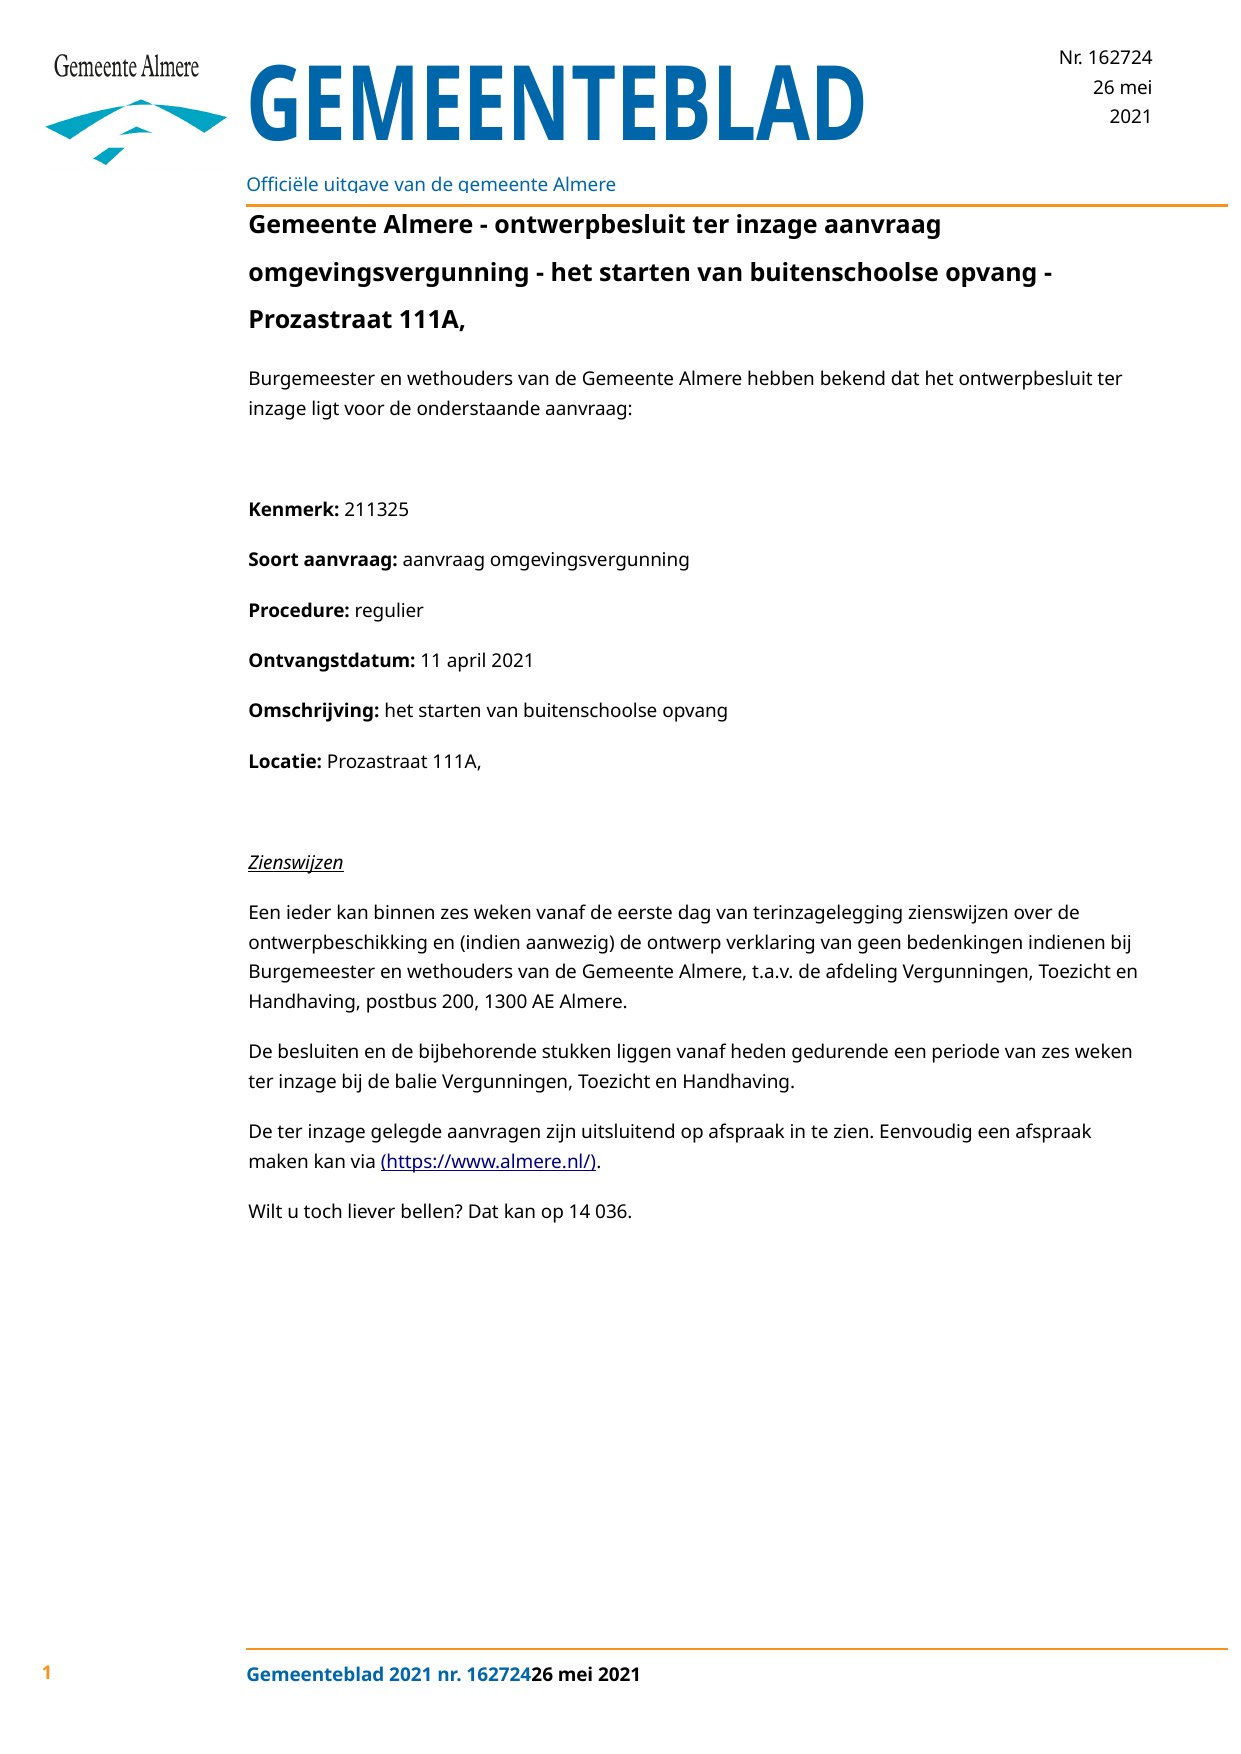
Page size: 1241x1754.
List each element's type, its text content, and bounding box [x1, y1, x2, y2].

picture [41, 47, 231, 172]
text Kenmerk: 211325 [248, 496, 1152, 522]
text Een ieder kan binnen zes weken vanaf de eerste dag van terinzagelegging zienswijzen over de ontwerpbeschikking en (indien aanwezig) de ontwerp verklaring van geen bedenkingen indienen bij Burgemeester en wethouders van de Gemeente Almere, t.a.v. de afdeling Vergunningen, Toezicht en Handhaving, postbus 200, 1300 AE Almere. [248, 899, 1152, 1014]
text De ter inzage gelegde aanvragen zijn uitsluitend op afspraak in te zien. Eenvoudig een afspraak maken kan via (https://www.almere.nl/). [248, 1118, 1152, 1174]
text Procedure: regulier [248, 597, 1152, 622]
text Ontvangstdatum: 11 april 2021 [248, 647, 1152, 673]
text Wilt u toch liever bellen? Dat kan op 14 036. [248, 1198, 1152, 1224]
text Burgemeester en wethouders van de Gemeente Almere hebben bekend dat het ontwerpbesluit ter inzage ligt voor de onderstaande aanvraag: [248, 366, 1152, 421]
text De besluiten en de bijbehorende stukken liggen vanaf heden gedurende een periode van zes weken ter inzage bij de balie Vergunningen, Toezicht en Handhaving. [248, 1038, 1152, 1094]
text Zienswijzen [248, 849, 1152, 874]
text Omschrijving: het starten van buitenschoolse opvang [248, 698, 1152, 723]
text Soort aanvraag: aanvraag omgevingsvergunning [248, 546, 1152, 572]
text Locatie: Prozastraat 111A, [248, 748, 1152, 774]
text Gemeente Almere - ontwerpbesluit ter inzage aanvraag omgevingsvergunning - het starten van buitenschoolse opvang - Prozastraat 111A, [248, 207, 1152, 336]
